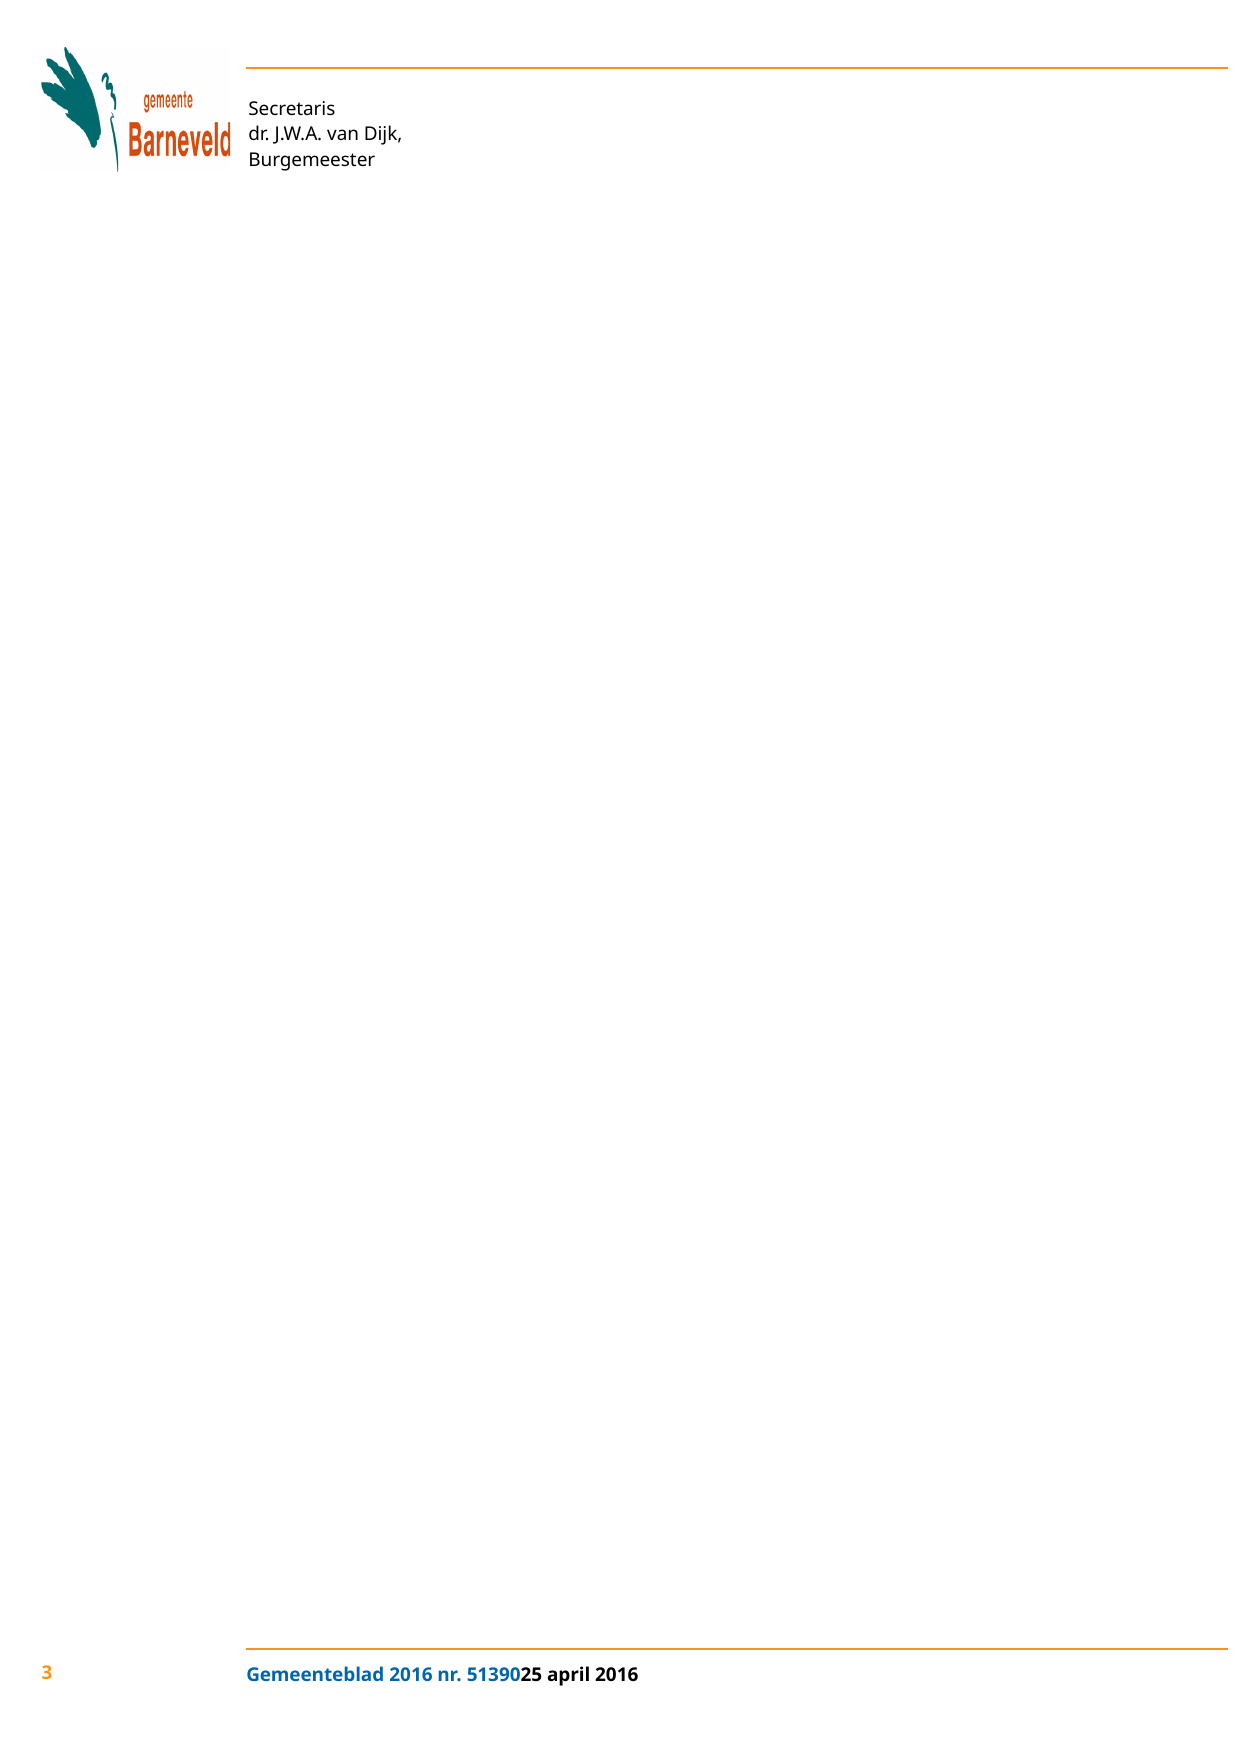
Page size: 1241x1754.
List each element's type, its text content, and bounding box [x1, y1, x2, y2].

text Secretaris [248, 95, 1152, 121]
picture [41, 47, 231, 172]
text dr. J.W.A. van Dijk, [248, 121, 1152, 146]
text Burgemeester [248, 146, 1152, 172]
